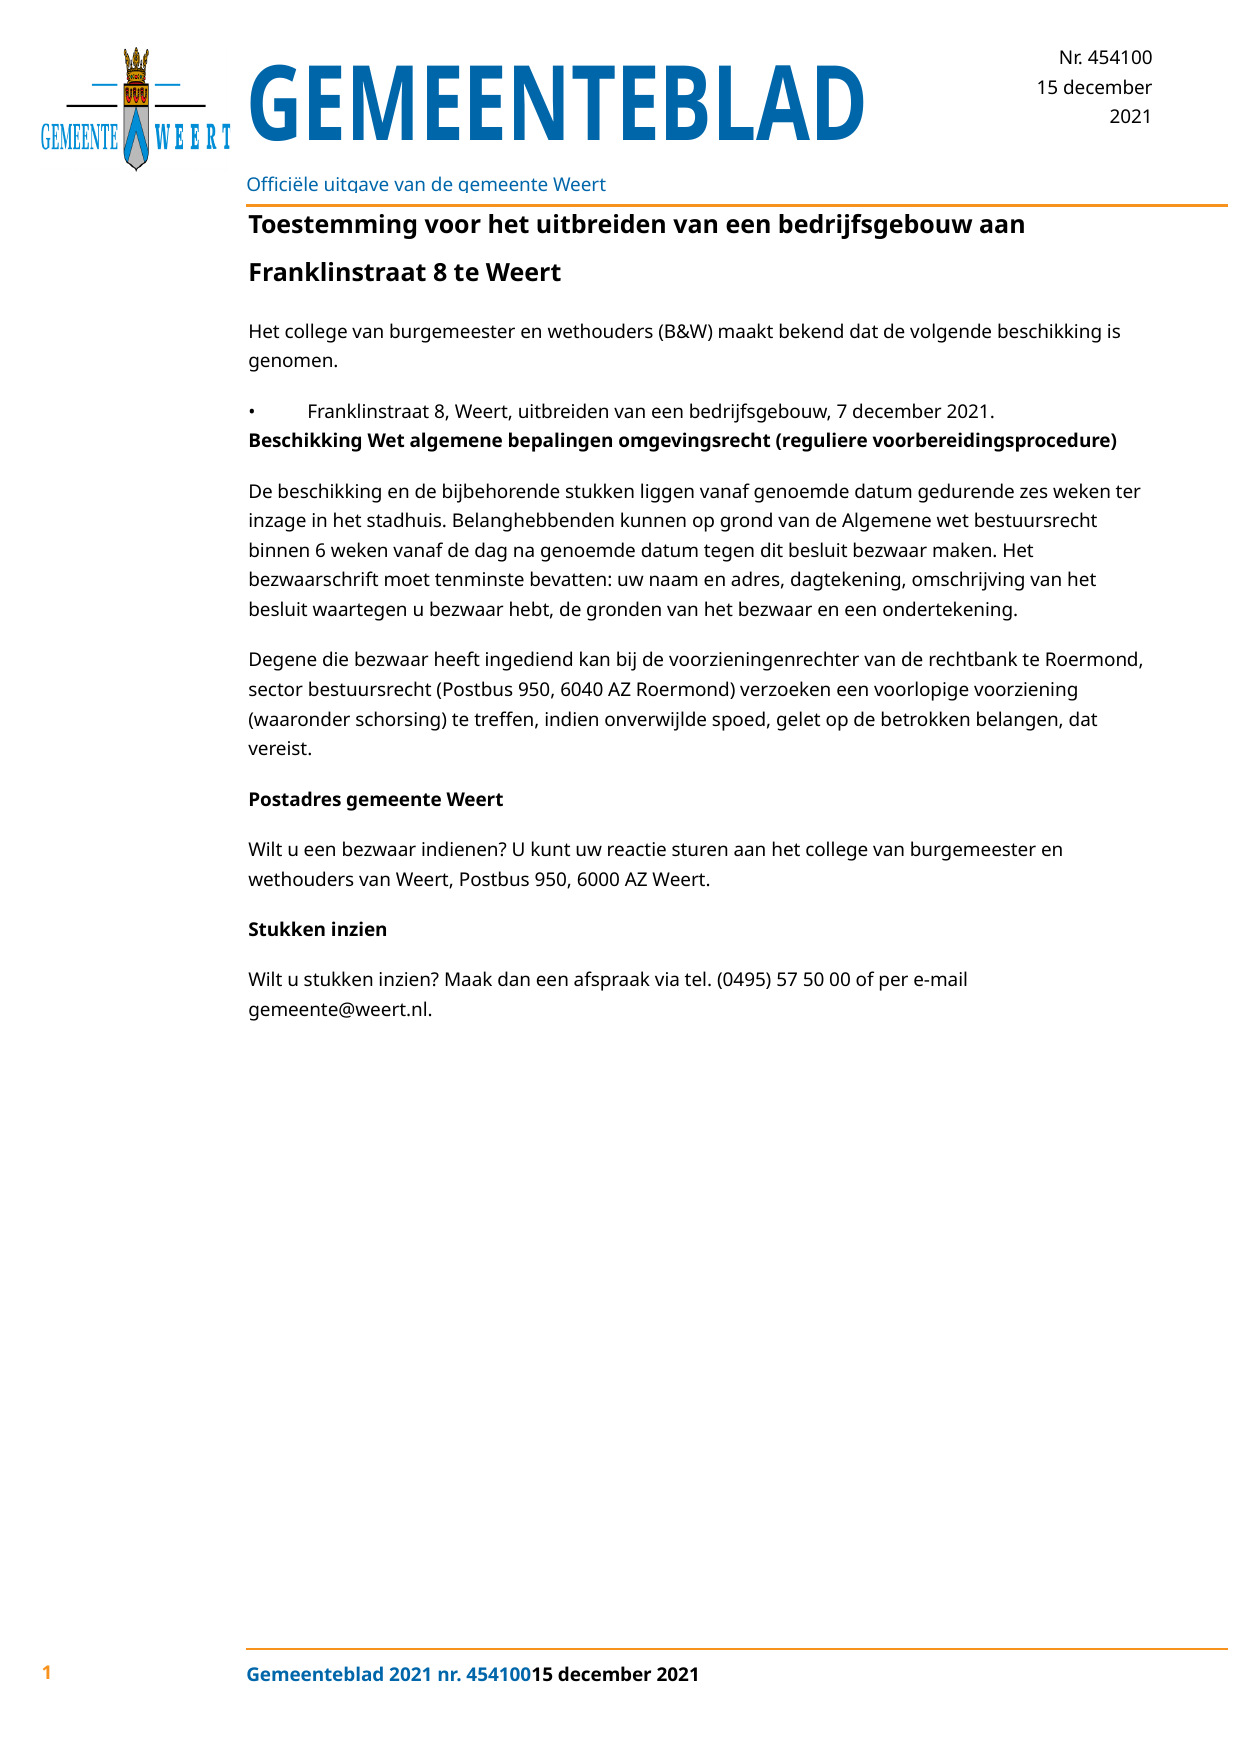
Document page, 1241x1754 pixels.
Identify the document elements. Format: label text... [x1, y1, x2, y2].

text Het college van burgemeester en wethouders (B&W) maakt bekend dat de volgende beschikking is genomen. [248, 318, 1152, 373]
text De beschikking en de bijbehorende stukken liggen vanaf genoemde datum gedurende zes weken ter inzage in het stadhuis. Belanghebbenden kunnen op grond van de Algemene wet bestuursrecht binnen 6 weken vanaf de dag na genoemde datum tegen dit besluit bezwaar maken. Het bezwaarschrift moet tenminste bevatten: uw naam en adres, dagtekening, omschrijving van het besluit waartegen u bezwaar hebt, de gronden van het bezwaar en een ondertekening. [248, 478, 1152, 622]
text Postadres gemeente Weert [248, 786, 1152, 812]
text Wilt u stukken inzien? Maak dan een afspraak via tel. (0495) 57 50 00 of per e-mail gemeente@weert.nl. [248, 967, 1152, 1022]
text Stukken inzien [248, 916, 1152, 942]
list Franklinstraat 8, Weert, uitbreiden van een bedrijfsgebouw, 7 december 2021. [248, 398, 1152, 424]
text Toestemming voor het uitbreiden van een bedrijfsgebouw aan Franklinstraat 8 te Weert [248, 207, 1152, 288]
text Beschikking Wet algemene bepalingen omgevingsrecht (reguliere voorbereidingsprocedure) [248, 427, 1152, 453]
picture [41, 47, 231, 172]
text Wilt u een bezwaar indienen? U kunt uw reactie sturen aan het college van burgemeester en wethouders van Weert, Postbus 950, 6000 AZ Weert. [248, 836, 1152, 892]
text Degene die bezwaar heeft ingediend kan bij de voorzieningenrechter van de rechtbank te Roermond, sector bestuursrecht (Postbus 950, 6040 AZ Roermond) verzoeken een voorlopige voorziening (waaronder schorsing) te treffen, indien onverwijlde spoed, gelet op de betrokken belangen, dat vereist. [248, 647, 1152, 761]
